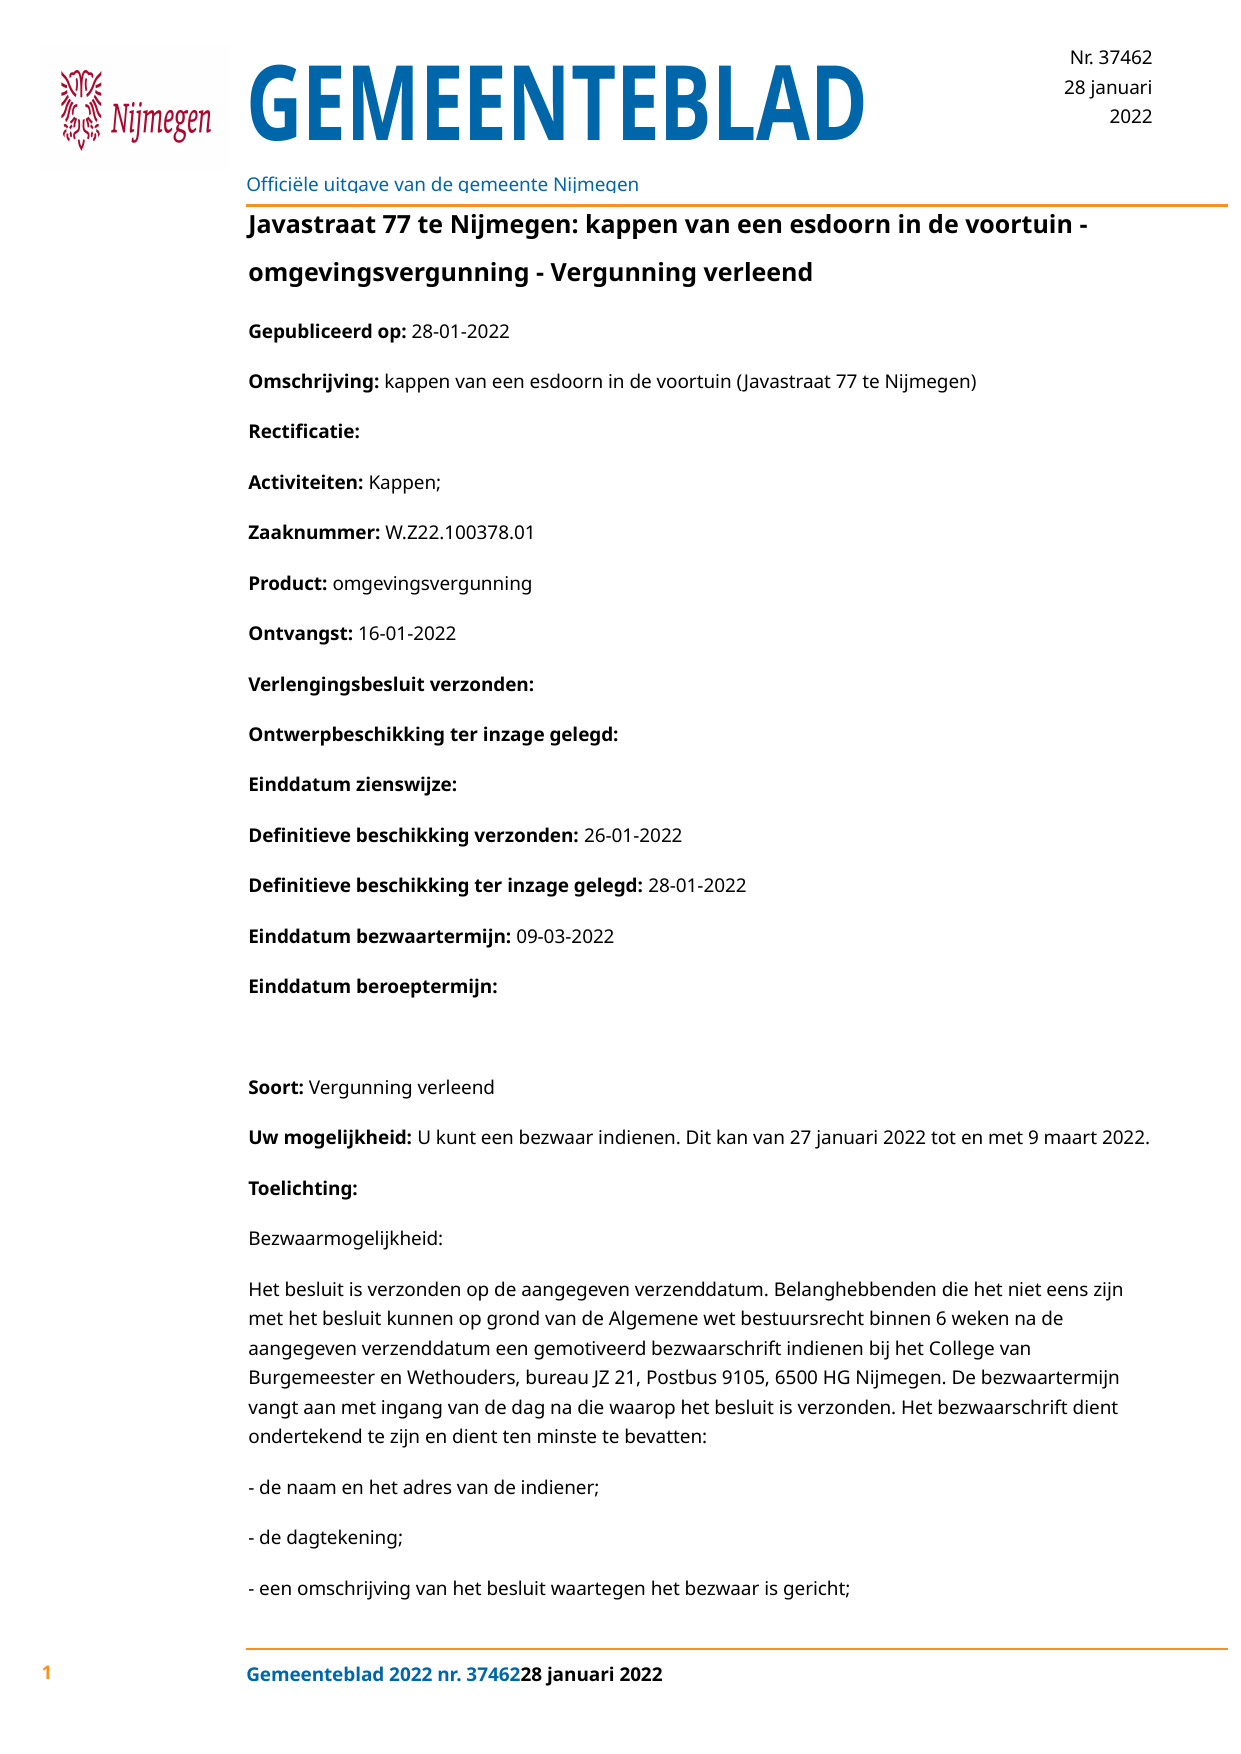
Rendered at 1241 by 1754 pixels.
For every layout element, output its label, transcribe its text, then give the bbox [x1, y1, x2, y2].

text - een omschrijving van het besluit waartegen het bezwaar is gericht; [248, 1575, 1152, 1601]
text Einddatum bezwaartermijn: 09-03-2022 [248, 923, 1152, 949]
text - de dagtekening; [248, 1524, 1152, 1550]
text Zaaknummer: W.Z22.100378.01 [248, 519, 1152, 545]
text Activiteiten: Kappen; [248, 469, 1152, 495]
text Rectificatie: [248, 419, 1152, 444]
text Einddatum zienswijze: [248, 772, 1152, 797]
text Definitieve beschikking ter inzage gelegd: 28-01-2022 [248, 872, 1152, 898]
picture [41, 47, 231, 172]
text Soort: Vergunning verleend [248, 1074, 1152, 1100]
text Bezwaarmogelijkheid: [248, 1225, 1152, 1251]
text Verlengingsbesluit verzonden: [248, 671, 1152, 697]
text Einddatum beroeptermijn: [248, 973, 1152, 999]
text Uw mogelijkheid: U kunt een bezwaar indienen. Dit kan van 27 januari 2022 tot en met 9 maart 2022. [248, 1124, 1152, 1150]
text Ontvangst: 16-01-2022 [248, 620, 1152, 646]
text Ontwerpbeschikking ter inzage gelegd: [248, 721, 1152, 747]
text Gepubliceerd op: 28-01-2022 [248, 318, 1152, 344]
text Definitieve beschikking verzonden: 26-01-2022 [248, 822, 1152, 848]
text Omschrijving: kappen van een esdoorn in de voortuin (Javastraat 77 te Nijmegen) [248, 368, 1152, 394]
text Toelichting: [248, 1175, 1152, 1201]
text Het besluit is verzonden op de aangegeven verzenddatum. Belanghebbenden die het niet eens zijn met het besluit kunnen op grond van de Algemene wet bestuursrecht binnen 6 weken na de aangegeven verzenddatum een gemotiveerd bezwaarschrift indienen bij het College van Burgemeester en Wethouders, bureau JZ 21, Postbus 9105, 6500 HG Nijmegen. De bezwaartermijn vangt aan met ingang van de dag na die waarop het besluit is verzonden. Het bezwaarschrift dient ondertekend te zijn en dient ten minste te bevatten: [248, 1276, 1152, 1449]
text Javastraat 77 te Nijmegen: kappen van een esdoorn in de voortuin - omgevingsvergunning - Vergunning verleend [248, 207, 1152, 288]
text - de naam en het adres van de indiener; [248, 1474, 1152, 1500]
text Product: omgevingsvergunning [248, 570, 1152, 596]
